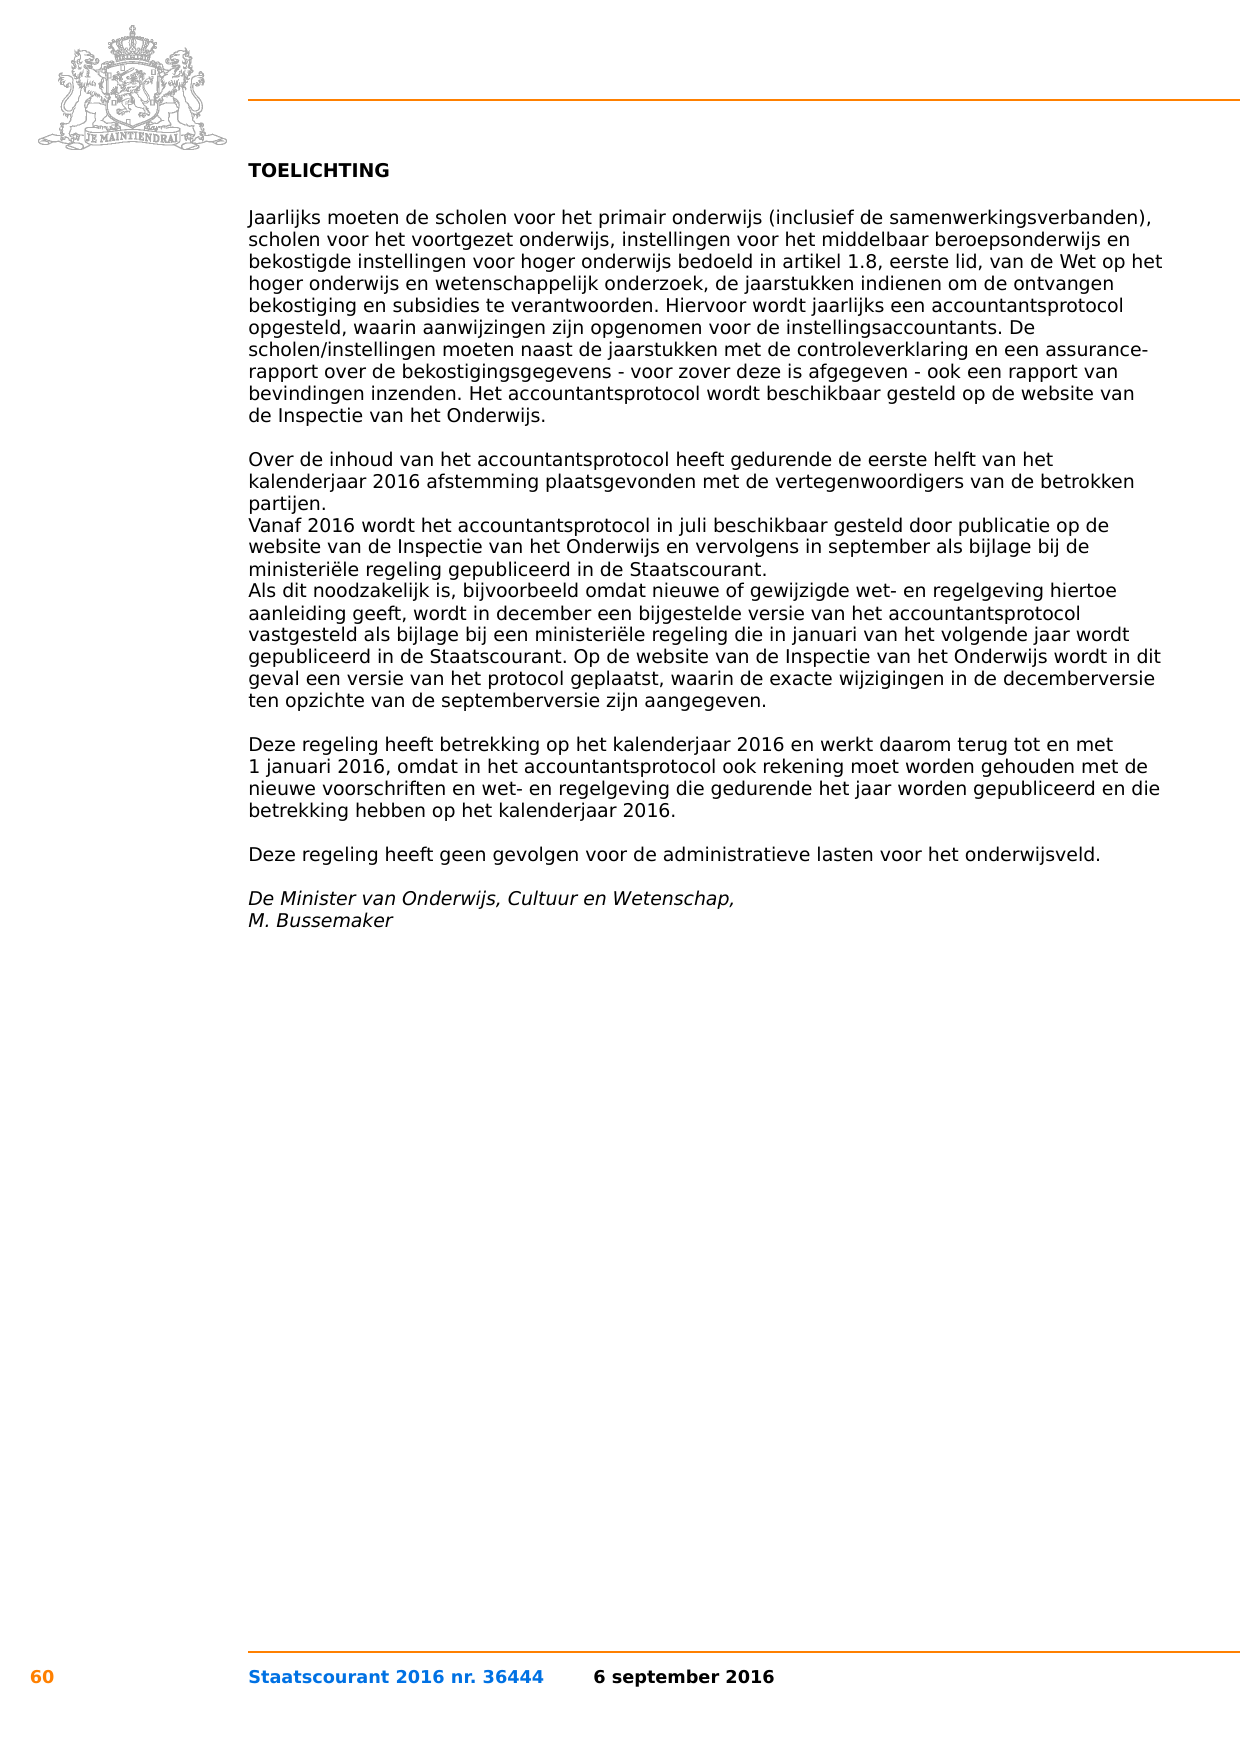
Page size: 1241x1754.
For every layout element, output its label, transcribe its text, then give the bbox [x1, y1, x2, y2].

picture [38, 25, 227, 150]
text Deze regeling heeft betrekking op het kalenderjaar 2016 en werkt daarom terug tot en met 1 januari 2016, omdat in het accountantsprotocol ook rekening moet worden gehouden met de nieuwe voorschriften en wet- en regelgeving die gedurende het jaar worden gepubliceerd en die betrekking hebben op het kalenderjaar 2016. [248, 734, 1163, 822]
text Over de inhoud van het accountantsprotocol heeft gedurende de eerste helft van het kalenderjaar 2016 afstemming plaatsgevonden met de vertegenwoordigers van de betrokken partijen. [248, 448, 1163, 514]
text Als dit noodzakelijk is, bijvoorbeeld omdat nieuwe of gewijzigde wet- en regelgeving hiertoe aanleiding geeft, wordt in december een bijgestelde versie van het accountantsprotocol vastgesteld als bijlage bij een ministeriële regeling die in januari van het volgende jaar wordt gepubliceerd in de Staatscourant. Op de website van de Inspectie van het Onderwijs wordt in dit geval een versie van het protocol geplaatst, waarin de exacte wijzigingen in de decemberversie ten opzichte van de septemberversie zijn aangegeven. [248, 580, 1163, 712]
text Deze regeling heeft geen gevolgen voor de administratieve lasten voor het onderwijsveld. [248, 844, 1163, 866]
text Jaarlijks moeten de scholen voor het primair onderwijs (inclusief de samenwerkingsverbanden), scholen voor het voortgezet onderwijs, instellingen voor het middelbaar beroepsonderwijs en bekostigde instellingen voor hoger onderwijs bedoeld in artikel 1.8, eerste lid, van de Wet op het hoger onderwijs en wetenschappelijk onderzoek, de jaarstukken indienen om de ontvangen bekostiging en subsidies te verantwoorden. Hiervoor wordt jaarlijks een accountantsprotocol opgesteld, waarin aanwijzingen zijn opgenomen voor de instellingsaccountants. De scholen/instellingen moeten naast de jaarstukken met de controleverklaring en een assurance-rapport over de bekostigingsgegevens - voor zover deze is afgegeven - ook een rapport van bevindingen inzenden. Het accountantsprotocol wordt beschikbaar gesteld op de website van de Inspectie van het Onderwijs. [248, 207, 1163, 427]
subtitle TOELICHTING [248, 160, 1163, 182]
text Vanaf 2016 wordt het accountantsprotocol in juli beschikbaar gesteld door publicatie op de website van de Inspectie van het Onderwijs en vervolgens in september als bijlage bij de ministeriële regeling gepubliceerd in de Staatscourant. [248, 514, 1163, 580]
text De Minister van Onderwijs, Cultuur en Wetenschap, M. Bussemaker [248, 888, 1163, 932]
